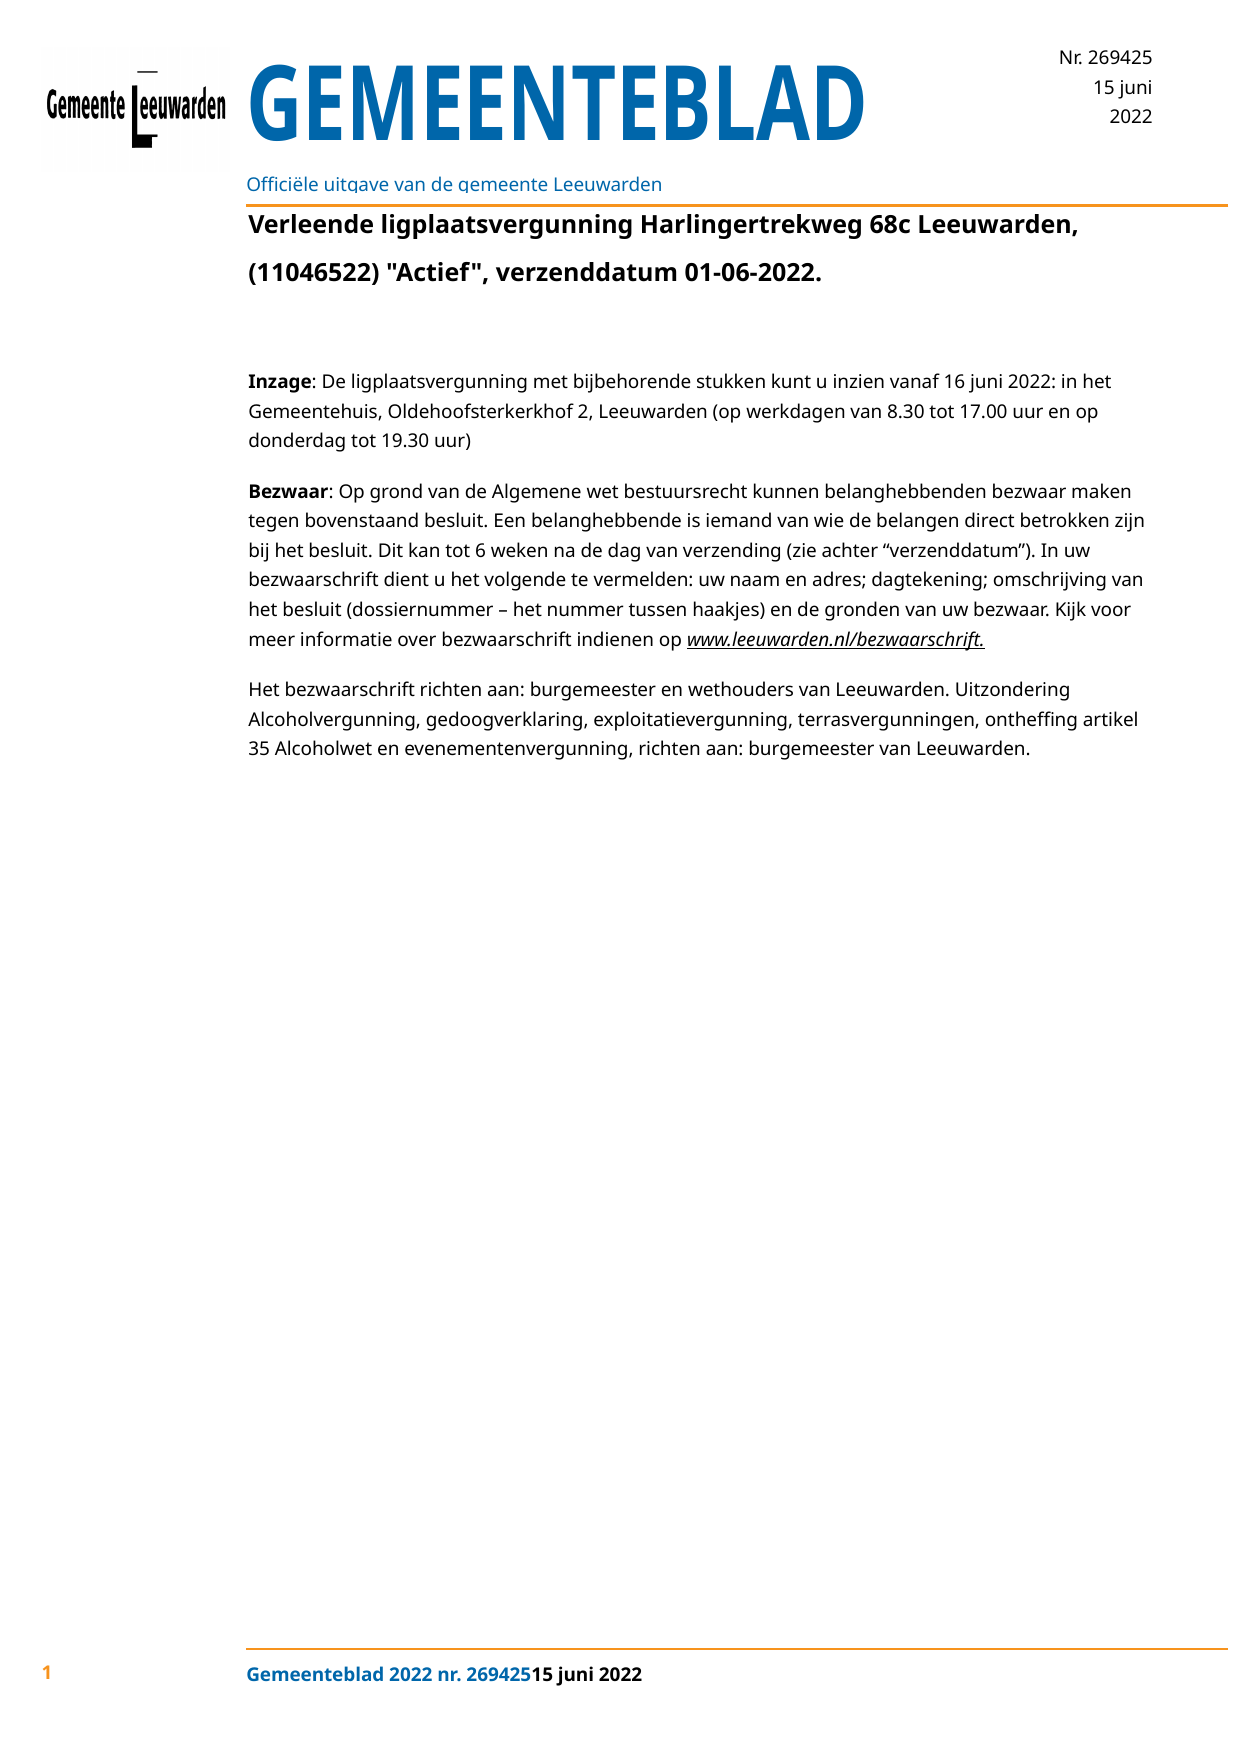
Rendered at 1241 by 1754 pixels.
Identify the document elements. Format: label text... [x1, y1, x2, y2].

text Verleende ligplaatsvergunning Harlingertrekweg 68c Leeuwarden, (11046522) "Actief", verzenddatum 01-06-2022. [248, 207, 1152, 288]
text Het bezwaarschrift richten aan: burgemeester en wethouders van Leeuwarden. Uitzondering Alcoholvergunning, gedoogverklaring, exploitatievergunning, terrasvergunningen, ontheffing artikel 35 Alcoholwet en evenementenvergunning, richten aan: burgemeester van Leeuwarden. [248, 676, 1152, 761]
text Inzage: De ligplaatsvergunning met bijbehorende stukken kunt u inzien vanaf 16 juni 2022: in het Gemeentehuis, Oldehoofsterkerkhof 2, Leeuwarden (op werkdagen van 8.30 tot 17.00 uur en op donderdag tot 19.30 uur) [248, 368, 1152, 453]
picture [41, 47, 231, 172]
text Bezwaar: Op grond van de Algemene wet bestuursrecht kunnen belanghebbenden bezwaar maken tegen bovenstaand besluit. Een belanghebbende is iemand van wie de belangen direct betrokken zijn bij het besluit. Dit kan tot 6 weken na de dag van verzending (zie achter “verzenddatum”). In uw bezwaarschrift dient u het volgende te vermelden: uw naam en adres; dagtekening; omschrijving van het besluit (dossiernummer – het nummer tussen haakjes) en de gronden van uw bezwaar. Kijk voor meer informatie over bezwaarschrift indienen op www.leeuwarden.nl/bezwaarschrift. [248, 478, 1152, 652]
